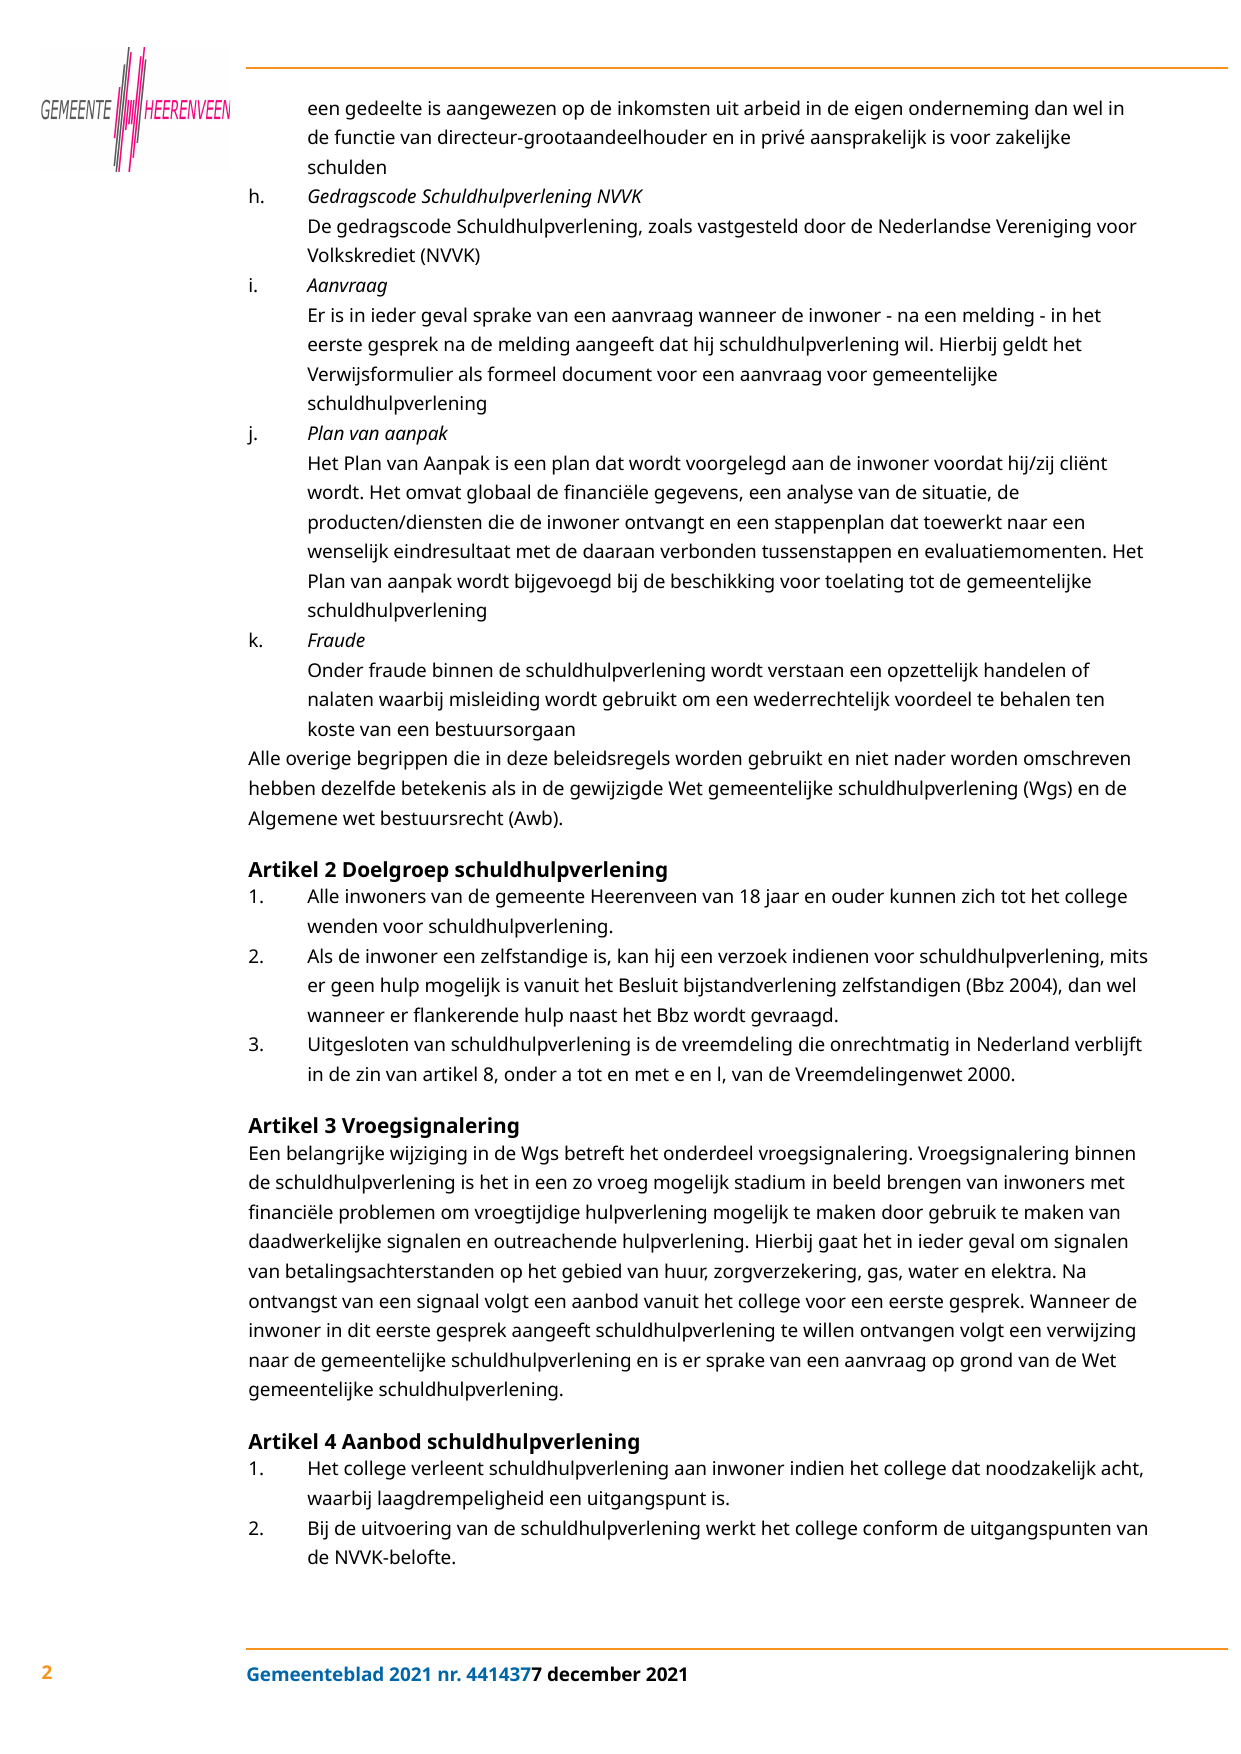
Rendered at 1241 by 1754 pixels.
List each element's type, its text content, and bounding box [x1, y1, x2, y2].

list Alle inwoners van de gemeente Heerenveen van 18 jaar en ouder kunnen zich tot het college wenden voor schuldhulpverlening. [248, 884, 1152, 939]
list Als de inwoner een zelfstandige is, kan hij een verzoek indienen voor schuldhulpverlening, mits er geen hulp mogelijk is vanuit het Besluit bijstandverlening zelfstandigen (Bbz 2004), dan wel wanneer er flankerende hulp naast het Bbz wordt gevraagd. [248, 943, 1152, 1028]
list Bij de uitvoering van de schuldhulpverlening werkt het college conform de uitgangspunten van de NVVK-belofte. [248, 1515, 1152, 1570]
list Onder fraude binnen de schuldhulpverlening wordt verstaan een opzettelijk handelen of nalaten waarbij misleiding wordt gebruikt om een wederrechtelijk voordeel te behalen ten koste van een bestuursorgaan [248, 657, 1152, 742]
list Aanvraag [248, 272, 1152, 298]
list De gedragscode Schuldhulpverlening, zoals vastgesteld door de Nederlandse Vereniging voor Volkskrediet (NVVK) [248, 213, 1152, 268]
list Het Plan van Aanpak is een plan dat wordt voorgelegd aan de inwoner voordat hij/zij cliënt wordt. Het omvat globaal de financiële gegevens, een analyse van de situatie, de producten/diensten die de inwoner ontvangt en een stappenplan dat toewerkt naar een wenselijk eindresultaat met de daaraan verbonden tussenstappen en evaluatiemomenten. Het Plan van aanpak wordt bijgevoegd bij de beschikking voor toelating tot de gemeentelijke schuldhulpverlening [248, 450, 1152, 623]
text Artikel 4 Aanbod schuldhulpverlening [248, 1427, 1152, 1456]
list Plan van aanpak [248, 420, 1152, 446]
list Uitgesloten van schuldhulpverlening is de vreemdeling die onrechtmatig in Nederland verblijft in de zin van artikel 8, onder a tot en met e en l, van de Vreemdelingenwet 2000. [248, 1032, 1152, 1087]
list Fraude [248, 627, 1152, 653]
text Alle overige begrippen die in deze beleidsregels worden gebruikt en niet nader worden omschreven hebben dezelfde betekenis als in de gewijzigde Wet gemeentelijke schuldhulpverlening (Wgs) en de Algemene wet bestuursrecht (Awb). [248, 746, 1152, 831]
text Artikel 3 Vroegsignalering [248, 1112, 1152, 1140]
picture [41, 47, 231, 172]
text Artikel 2 Doelgroep schuldhulpverlening [248, 855, 1152, 884]
list Er is in ieder geval sprake van een aanvraag wanneer de inwoner - na een melding - in het eerste gesprek na de melding aangeeft dat hij schuldhulpverlening wil. Hierbij geldt het Verwijsformulier als formeel document voor een aanvraag voor gemeentelijke schuldhulpverlening [248, 302, 1152, 416]
list een gedeelte is aangewezen op de inkomsten uit arbeid in de eigen onderneming dan wel in de functie van directeur-grootaandeelhouder en in privé aansprakelijk is voor zakelijke schulden [248, 95, 1152, 180]
list Het college verleent schuldhulpverlening aan inwoner indien het college dat noodzakelijk acht, waarbij laagdrempeligheid een uitgangspunt is. [248, 1456, 1152, 1511]
list Gedragscode Schuldhulpverlening NVVK [248, 183, 1152, 209]
text Een belangrijke wijziging in de Wgs betreft het onderdeel vroegsignalering. Vroegsignalering binnen de schuldhulpverlening is het in een zo vroeg mogelijk stadium in beeld brengen van inwoners met financiële problemen om vroegtijdige hulpverlening mogelijk te maken door gebruik te maken van daadwerkelijke signalen en outreachende hulpverlening. Hierbij gaat het in ieder geval om signalen van betalingsachterstanden op het gebied van huur, zorgverzekering, gas, water en elektra. Na ontvangst van een signaal volgt een aanbod vanuit het college voor een eerste gesprek. Wanneer de inwoner in dit eerste gesprek aangeeft schuldhulpverlening te willen ontvangen volgt een verwijzing naar de gemeentelijke schuldhulpverlening en is er sprake van een aanvraag op grond van de Wet gemeentelijke schuldhulpverlening. [248, 1140, 1152, 1402]
